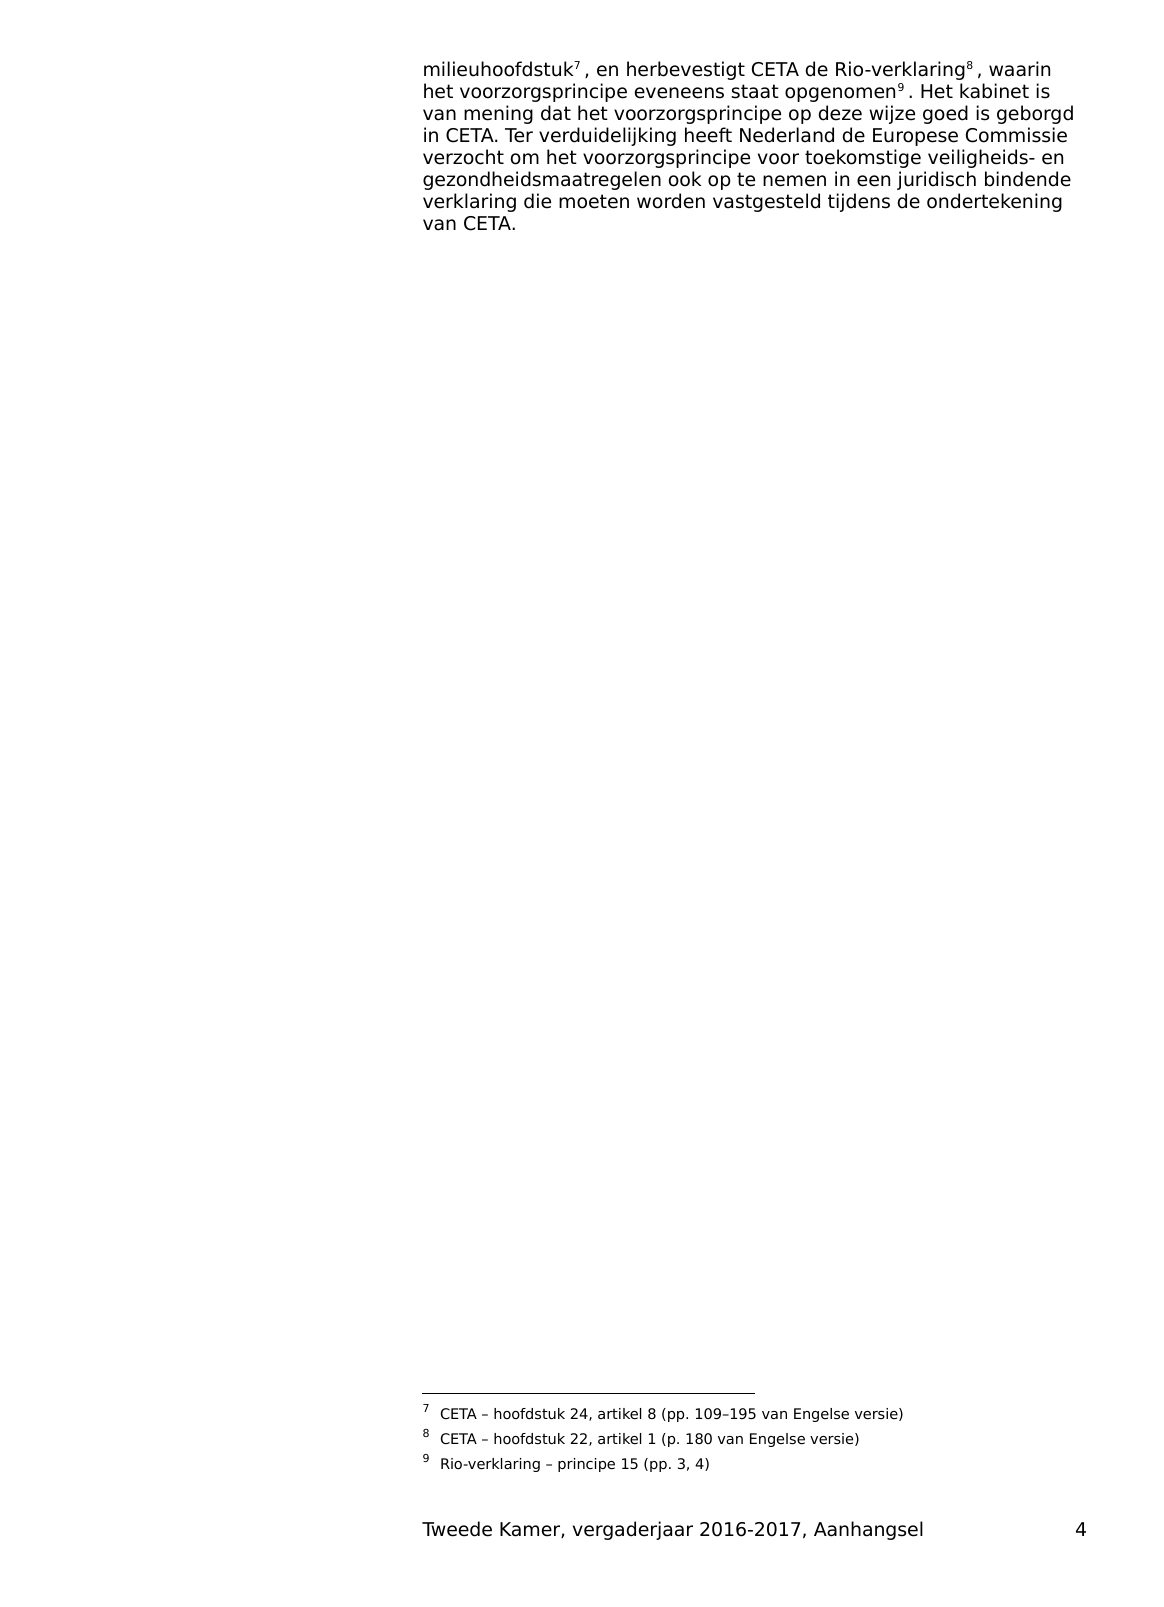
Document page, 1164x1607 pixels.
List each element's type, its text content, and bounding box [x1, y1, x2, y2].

text milieuhoofdstuk, en herbevestigt CETA de Rio-verklaring, waarin het voorzorgsprincipe eveneens staat opgenomen. Het kabinet is van mening dat het voorzorgsprincipe op deze wijze goed is geborgd in CETA. Ter verduidelijking heeft Nederland de Europese Commissie verzocht om het voorzorgsprincipe voor toekomstige veiligheids- en gezondheidsmaatregelen ook op te nemen in een juridisch bindende verklaring die moeten worden vastgesteld tijdens de ondertekening van CETA. [422, 59, 1087, 235]
text Rio-verklaring – principe 15 (pp. 3, 4) [422, 1452, 1087, 1474]
text CETA – hoofdstuk 24, artikel 8 (pp. 109–195 van Engelse versie) [422, 1402, 1087, 1424]
text CETA – hoofdstuk 22, artikel 1 (p. 180 van Engelse versie) [422, 1427, 1087, 1449]
